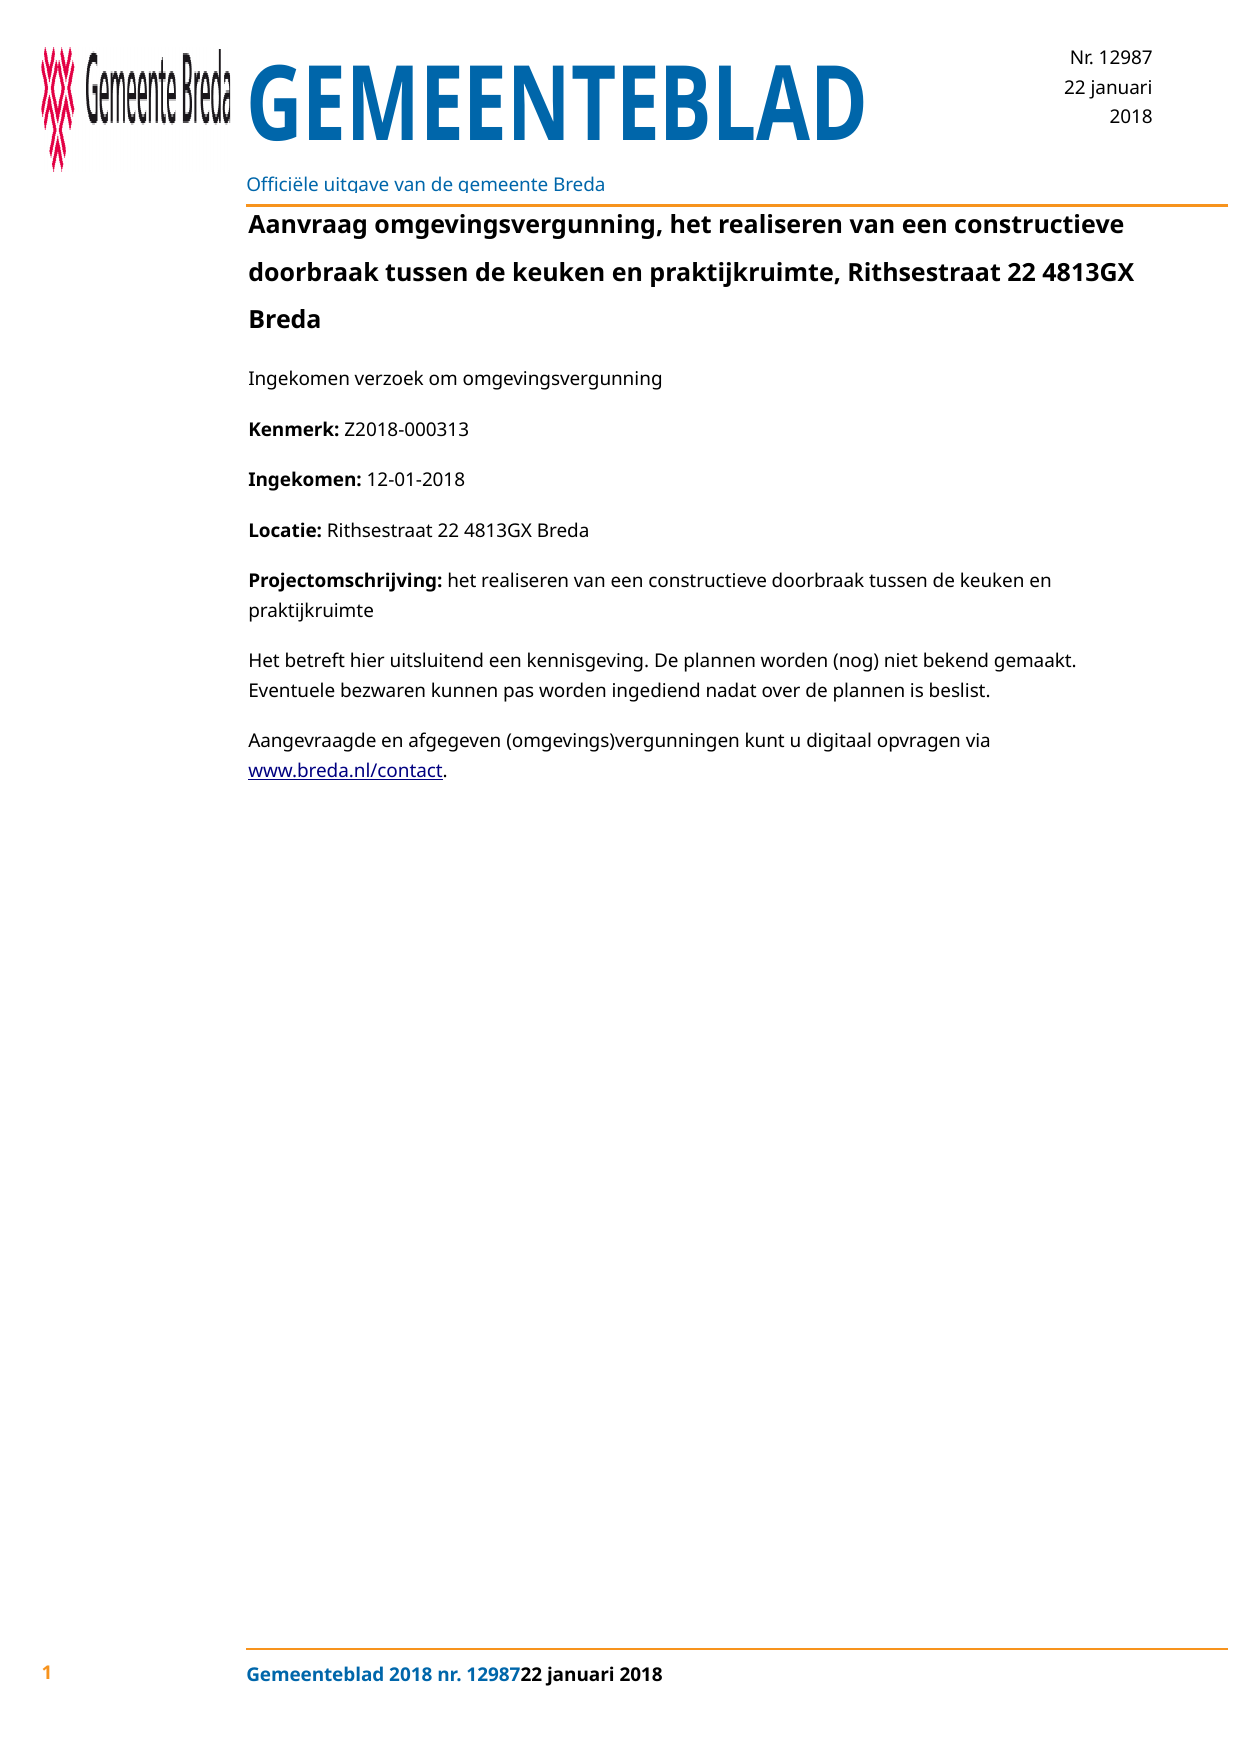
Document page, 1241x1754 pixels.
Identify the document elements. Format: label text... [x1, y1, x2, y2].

text Locatie: Rithsestraat 22 4813GX Breda [248, 517, 1152, 542]
text Het betreft hier uitsluitend een kennisgeving. De plannen worden (nog) niet bekend gemaakt. Eventuele bezwaren kunnen pas worden ingediend nadat over de plannen is beslist. [248, 647, 1152, 702]
text Aanvraag omgevingsvergunning, het realiseren van een constructieve doorbraak tussen de keuken en praktijkruimte, Rithsestraat 22 4813GX Breda [248, 207, 1152, 336]
text Kenmerk: Z2018-000313 [248, 416, 1152, 442]
text Ingekomen verzoek om omgevingsvergunning [248, 366, 1152, 391]
text Ingekomen: 12-01-2018 [248, 466, 1152, 492]
text Aangevraagde en afgegeven (omgevings)vergunningen kunt u digitaal opvragen via www.breda.nl/contact. [248, 727, 1152, 782]
picture [41, 47, 231, 172]
text Projectomschrijving: het realiseren van een constructieve doorbraak tussen de keuken en praktijkruimte [248, 567, 1152, 622]
